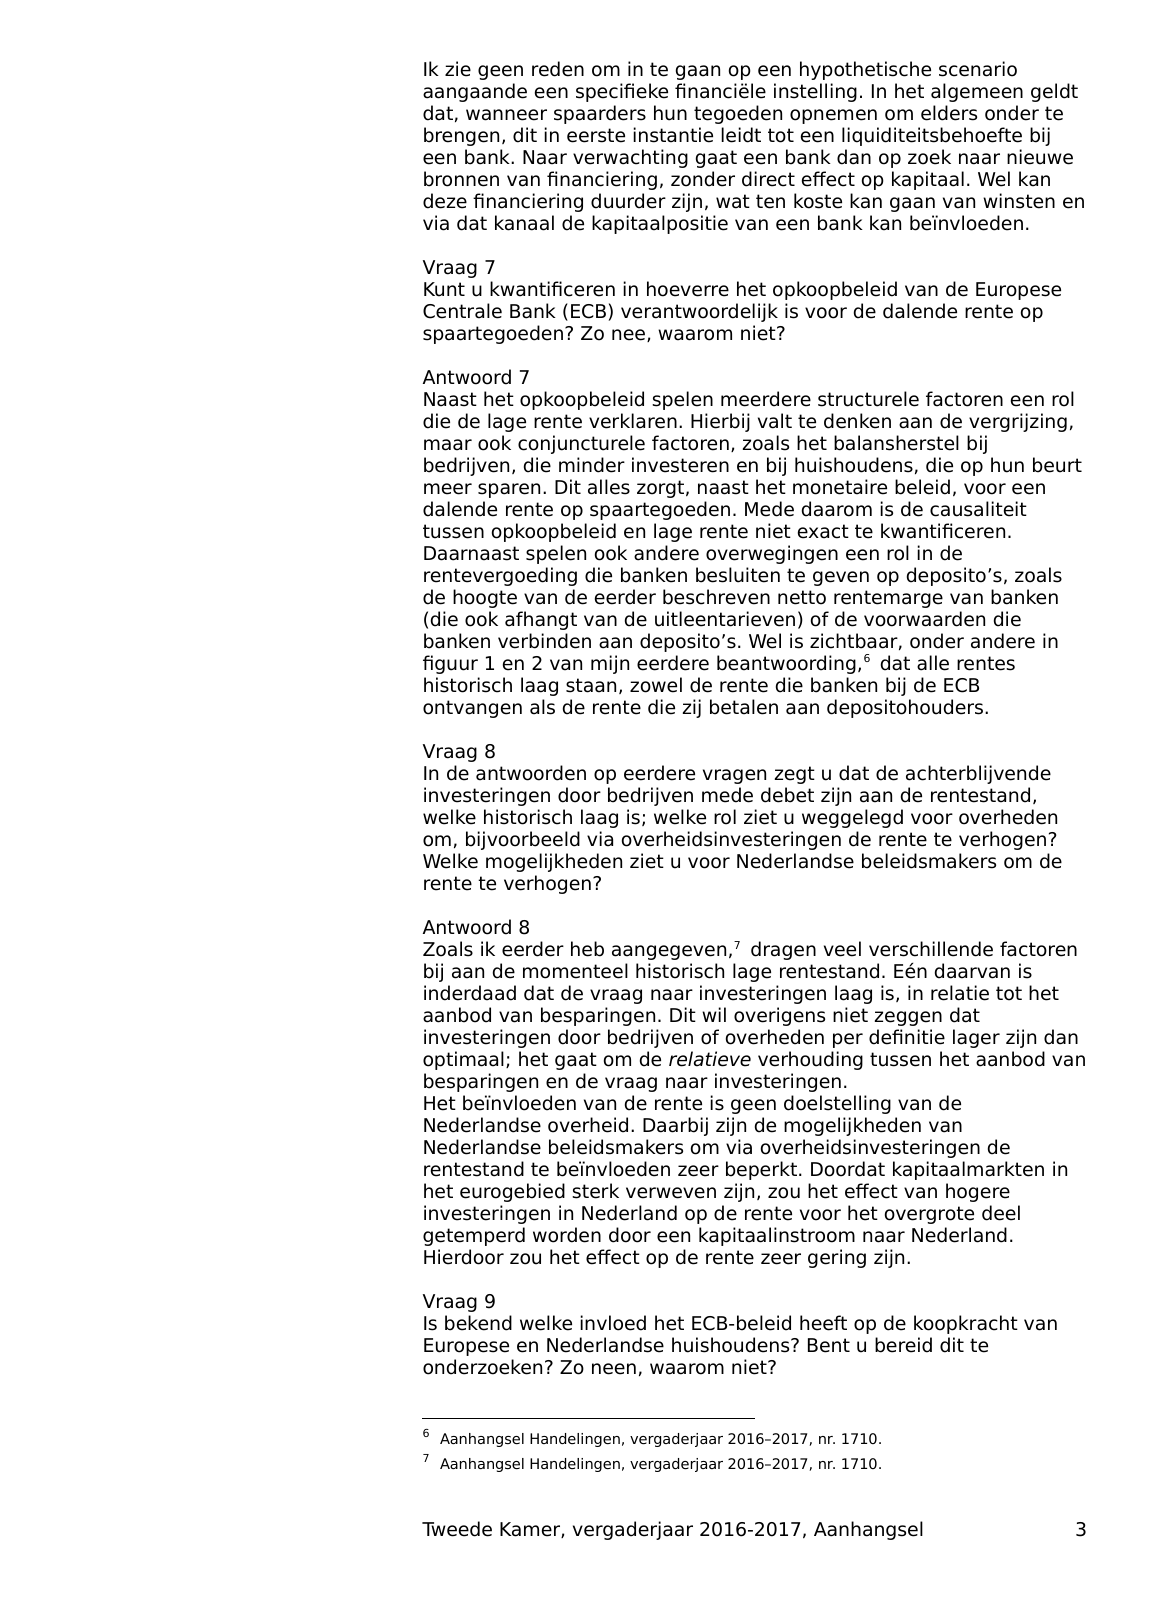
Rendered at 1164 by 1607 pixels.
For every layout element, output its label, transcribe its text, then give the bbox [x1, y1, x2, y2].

text Aanhangsel Handelingen, vergaderjaar 2016–2017, nr. 1710. [422, 1427, 1087, 1449]
text Zoals ik eerder heb aangegeven, dragen veel verschillende factoren bij aan de momenteel historisch lage rentestand. Eén daarvan is inderdaad dat de vraag naar investeringen laag is, in relatie tot het aanbod van besparingen. Dit wil overigens niet zeggen dat investeringen door bedrijven of overheden per definitie lager zijn dan optimaal; het gaat om de relatieve verhouding tussen het aanbod van besparingen en de vraag naar investeringen. [422, 939, 1087, 1093]
text Antwoord 7 [422, 367, 1087, 389]
text Naast het opkoopbeleid spelen meerdere structurele factoren een rol die de lage rente verklaren. Hierbij valt te denken aan de vergrijzing, maar ook conjuncturele factoren, zoals het balansherstel bij bedrijven, die minder investeren en bij huishoudens, die op hun beurt meer sparen. Dit alles zorgt, naast het monetaire beleid, voor een dalende rente op spaartegoeden. Mede daarom is de causaliteit tussen opkoopbeleid en lage rente niet exact te kwantificeren. Daarnaast spelen ook andere overwegingen een rol in de rentevergoeding die banken besluiten te geven op deposito’s, zoals de hoogte van de eerder beschreven netto rentemarge van banken (die ook afhangt van de uitleentarieven) of de voorwaarden die banken verbinden aan deposito’s. Wel is zichtbaar, onder andere in figuur 1 en 2 van mijn eerdere beantwoording, dat alle rentes historisch laag staan, zowel de rente die banken bij de ECB ontvangen als de rente die zij betalen aan depositohouders. [422, 389, 1087, 719]
text Vraag 8 [422, 741, 1087, 763]
text Vraag 9 [422, 1291, 1087, 1313]
text In de antwoorden op eerdere vragen zegt u dat de achterblijvende investeringen door bedrijven mede debet zijn aan de rentestand, welke historisch laag is; welke rol ziet u weggelegd voor overheden om, bijvoorbeeld via overheidsinvesteringen de rente te verhogen? Welke mogelijkheden ziet u voor Nederlandse beleidsmakers om de rente te verhogen? [422, 763, 1087, 895]
text Antwoord 8 [422, 917, 1087, 939]
text Aanhangsel Handelingen, vergaderjaar 2016–2017, nr. 1710. [422, 1452, 1087, 1474]
text Vraag 7 [422, 257, 1087, 279]
text Is bekend welke invloed het ECB-beleid heeft op de koopkracht van Europese en Nederlandse huishoudens? Bent u bereid dit te onderzoeken? Zo neen, waarom niet? [422, 1313, 1087, 1379]
text Kunt u kwantificeren in hoeverre het opkoopbeleid van de Europese Centrale Bank (ECB) verantwoordelijk is voor de dalende rente op spaartegoeden? Zo nee, waarom niet? [422, 279, 1087, 345]
text Het beïnvloeden van de rente is geen doelstelling van de Nederlandse overheid. Daarbij zijn de mogelijkheden van Nederlandse beleidsmakers om via overheidsinvesteringen de rentestand te beïnvloeden zeer beperkt. Doordat kapitaalmarkten in het eurogebied sterk verweven zijn, zou het effect van hogere investeringen in Nederland op de rente voor het overgrote deel getemperd worden door een kapitaalinstroom naar Nederland. Hierdoor zou het effect op de rente zeer gering zijn. [422, 1093, 1087, 1269]
text Ik zie geen reden om in te gaan op een hypothetische scenario aangaande een specifieke financiële instelling. In het algemeen geldt dat, wanneer spaarders hun tegoeden opnemen om elders onder te brengen, dit in eerste instantie leidt tot een liquiditeitsbehoefte bij een bank. Naar verwachting gaat een bank dan op zoek naar nieuwe bronnen van financiering, zonder direct effect op kapitaal. Wel kan deze financiering duurder zijn, wat ten koste kan gaan van winsten en via dat kanaal de kapitaalpositie van een bank kan beïnvloeden. [422, 59, 1087, 235]
